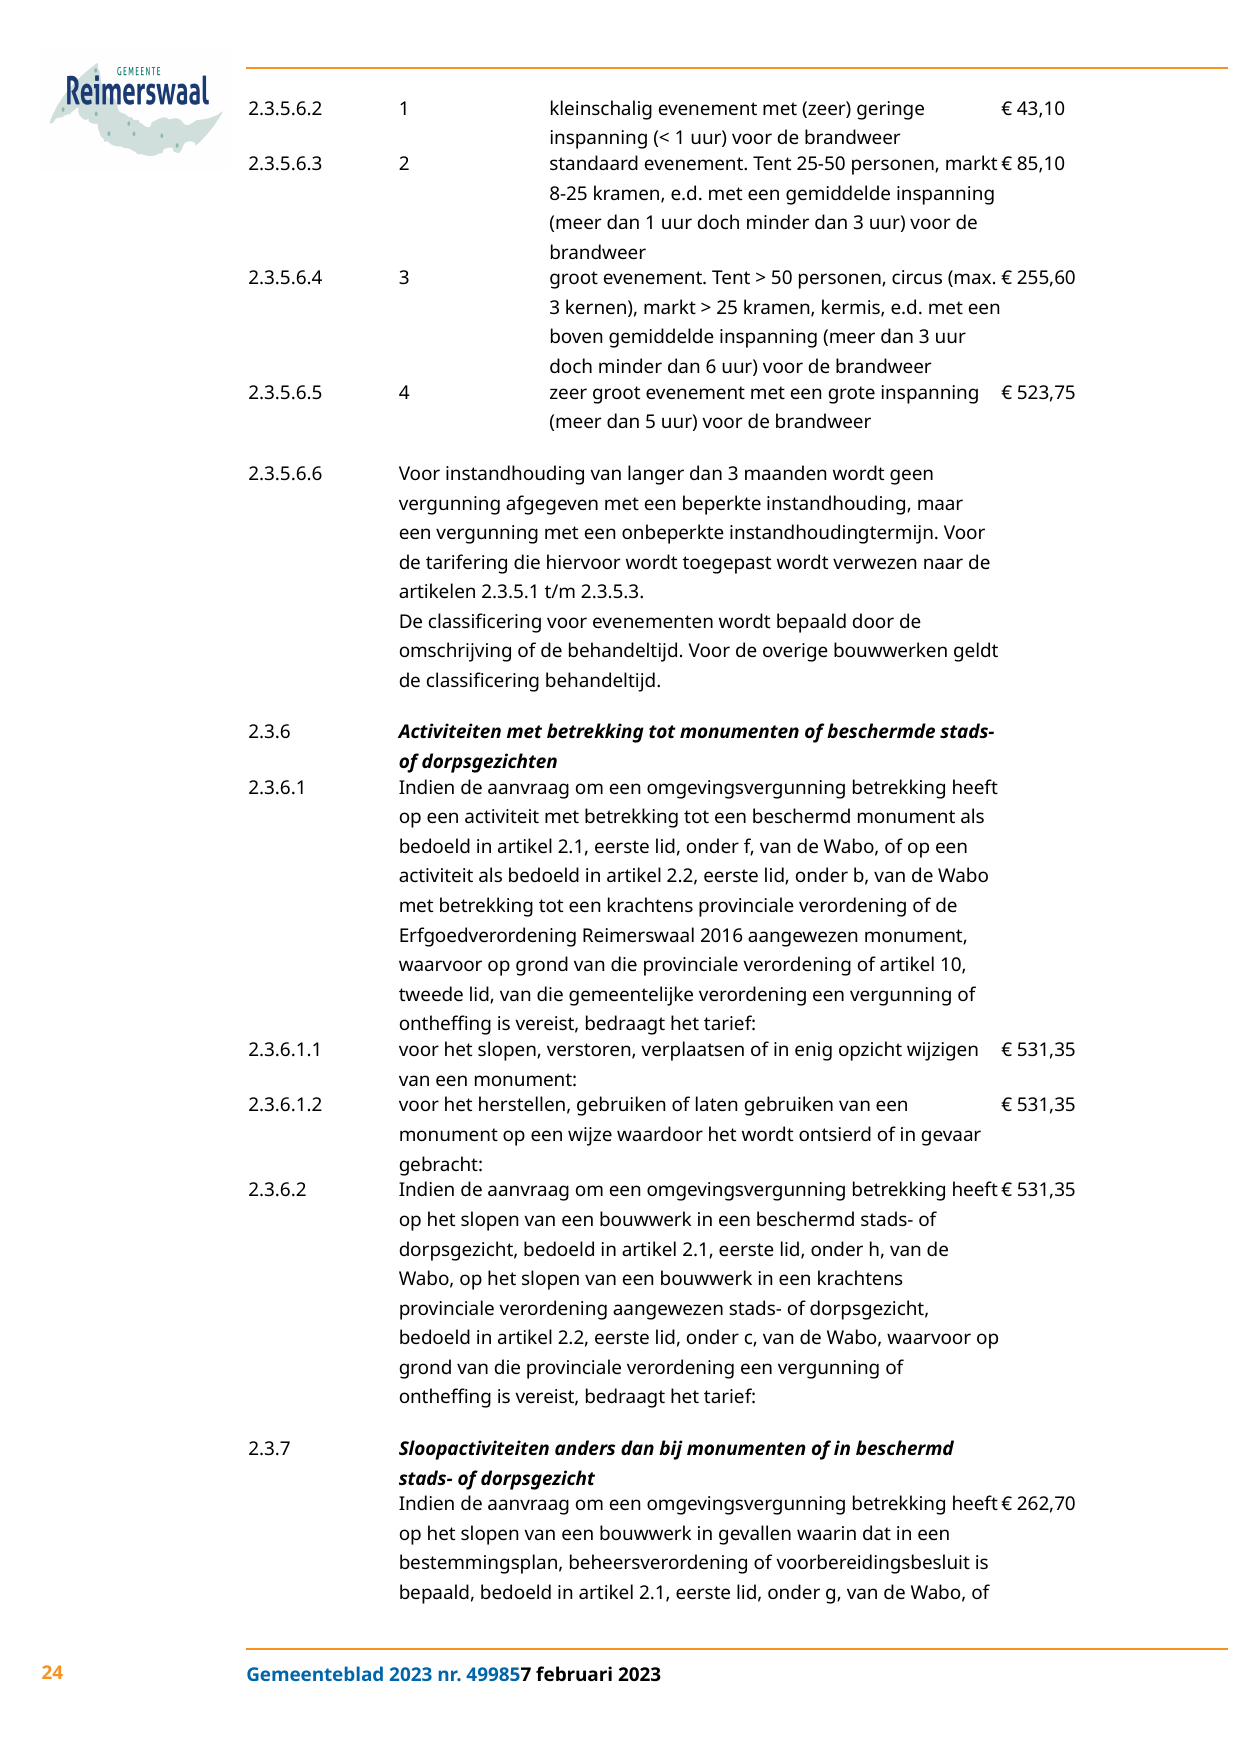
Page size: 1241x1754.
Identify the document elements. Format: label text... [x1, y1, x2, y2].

table_cell standaard evenement. Tent 25-50 personen, markt 8-25 kramen, e.d. met een gemiddelde inspanning (meer dan 1 uur doch minder dan 3 uur) voor de brandweer [549, 150, 1001, 264]
table_cell 4 [399, 379, 549, 434]
table_cell [399, 693, 1001, 719]
table_cell € 43,10 [1001, 95, 1152, 150]
table_cell 3 [399, 265, 549, 379]
table_cell 2.3.5.6.4 [248, 265, 398, 379]
table_cell € 531,35 [1001, 1036, 1152, 1092]
table_cell Indien de aanvraag om een omgevingsvergunning betrekking heeft op het slopen van een bouwwerk in een beschermd stads- of dorpsgezicht, bedoeld in artikel 2.1, eerste lid, onder h, van de Wabo, op het slopen van een bouwwerk in een krachtens provinciale verordening aangewezen stads- of dorpsgezicht, bedoeld in artikel 2.2, eerste lid, onder c, van de Wabo, waarvoor op grond van die provinciale verordening een vergunning of ontheffing is vereist, bedraagt het tarief: [399, 1177, 1001, 1409]
table_cell [549, 434, 1001, 460]
table_cell € 255,60 [1001, 265, 1152, 379]
table_cell [248, 434, 398, 460]
table_cell voor het herstellen, gebruiken of laten gebruiken van een monument op een wijze waardoor het wordt ontsierd of in gevaar gebracht: [399, 1092, 1001, 1177]
table_cell [1001, 719, 1152, 774]
table_cell [399, 1409, 1001, 1435]
table_cell Activiteiten met betrekking tot monumenten of beschermde stads- of dorpsgezichten [399, 719, 1001, 774]
table_cell 2.3.6 [248, 719, 398, 774]
table_cell Indien de aanvraag om een omgevingsvergunning betrekking heeft op een activiteit met betrekking tot een beschermd monument als bedoeld in artikel 2.1, eerste lid, onder f, van de Wabo, of op een activiteit als bedoeld in artikel 2.2, eerste lid, onder b, van de Wabo met betrekking tot een krachtens provinciale verordening of de Erfgoedverordening Reimerswaal 2016 aangewezen monument, waarvoor op grond van die provinciale verordening of artikel 10, tweede lid, van die gemeentelijke verordening een vergunning of ontheffing is vereist, bedraagt het tarief: [399, 774, 1001, 1036]
table_cell € 523,75 [1001, 379, 1152, 434]
table_cell [1001, 1435, 1152, 1490]
table_cell 2.3.7 [248, 1435, 398, 1490]
table_cell € 531,35 [1001, 1177, 1152, 1409]
table_cell Sloopactiviteiten anders dan bij monumenten of in beschermd stads- of dorpsgezicht [399, 1435, 1001, 1490]
table_cell 2.3.6.1 [248, 774, 398, 1036]
table_cell 2.3.5.6.2 [248, 95, 398, 150]
table_cell groot evenement. Tent > 50 personen, circus (max. 3 kernen), markt > 25 kramen, kermis, e.d. met een boven gemiddelde inspanning (meer dan 3 uur doch minder dan 6 uur) voor de brandweer [549, 265, 1001, 379]
table_cell € 531,35 [1001, 1092, 1152, 1177]
table_cell [248, 1490, 398, 1605]
table_cell Indien de aanvraag om een omgevingsvergunning betrekking heeft op het slopen van een bouwwerk in gevallen waarin dat in een bestemmingsplan, beheersverordening of voorbereidingsbesluit is bepaald, bedoeld in artikel 2.1, eerste lid, onder g, van de Wabo, of [399, 1490, 1001, 1605]
table_cell kleinschalig evenement met (zeer) geringe inspanning (< 1 uur) voor de brandweer [549, 95, 1001, 150]
table_cell 2.3.5.6.6 [248, 460, 398, 693]
table_cell 2.3.5.6.3 [248, 150, 398, 264]
table_cell Voor instandhouding van langer dan 3 maanden wordt geen vergunning afgegeven met een beperkte instandhouding, maar een vergunning met een onbeperkte instandhoudingtermijn. Voor de tarifering die hiervoor wordt toegepast wordt verwezen naar de artikelen 2.3.5.1 t/m 2.3.5.3. De classificering voor evenementen wordt bepaald door de omschrijving of de behandeltijd. Voor de overige bouwwerken geldt de classificering behandeltijd. [399, 460, 1001, 693]
table_cell 2 [399, 150, 549, 264]
table_cell [1001, 460, 1152, 693]
table_cell voor het slopen, verstoren, verplaatsen of in enig opzicht wijzigen van een monument: [399, 1036, 1001, 1092]
table_cell 2.3.6.1.2 [248, 1092, 398, 1177]
table_cell 2.3.6.1.1 [248, 1036, 398, 1092]
table_cell [1001, 693, 1152, 719]
table_cell 1 [399, 95, 549, 150]
table_cell [1001, 774, 1152, 1036]
table_cell [399, 434, 549, 460]
table_cell zeer groot evenement met een grote inspanning (meer dan 5 uur) voor de brandweer [549, 379, 1001, 434]
table_cell [248, 693, 398, 719]
table_cell 2.3.6.2 [248, 1177, 398, 1409]
table_cell 2.3.5.6.5 [248, 379, 398, 434]
picture [41, 47, 231, 172]
table_cell € 262,70 [1001, 1490, 1152, 1605]
table_cell [248, 1409, 398, 1435]
table_cell [1001, 434, 1152, 460]
table_cell [1001, 1409, 1152, 1435]
table_cell € 85,10 [1001, 150, 1152, 264]
